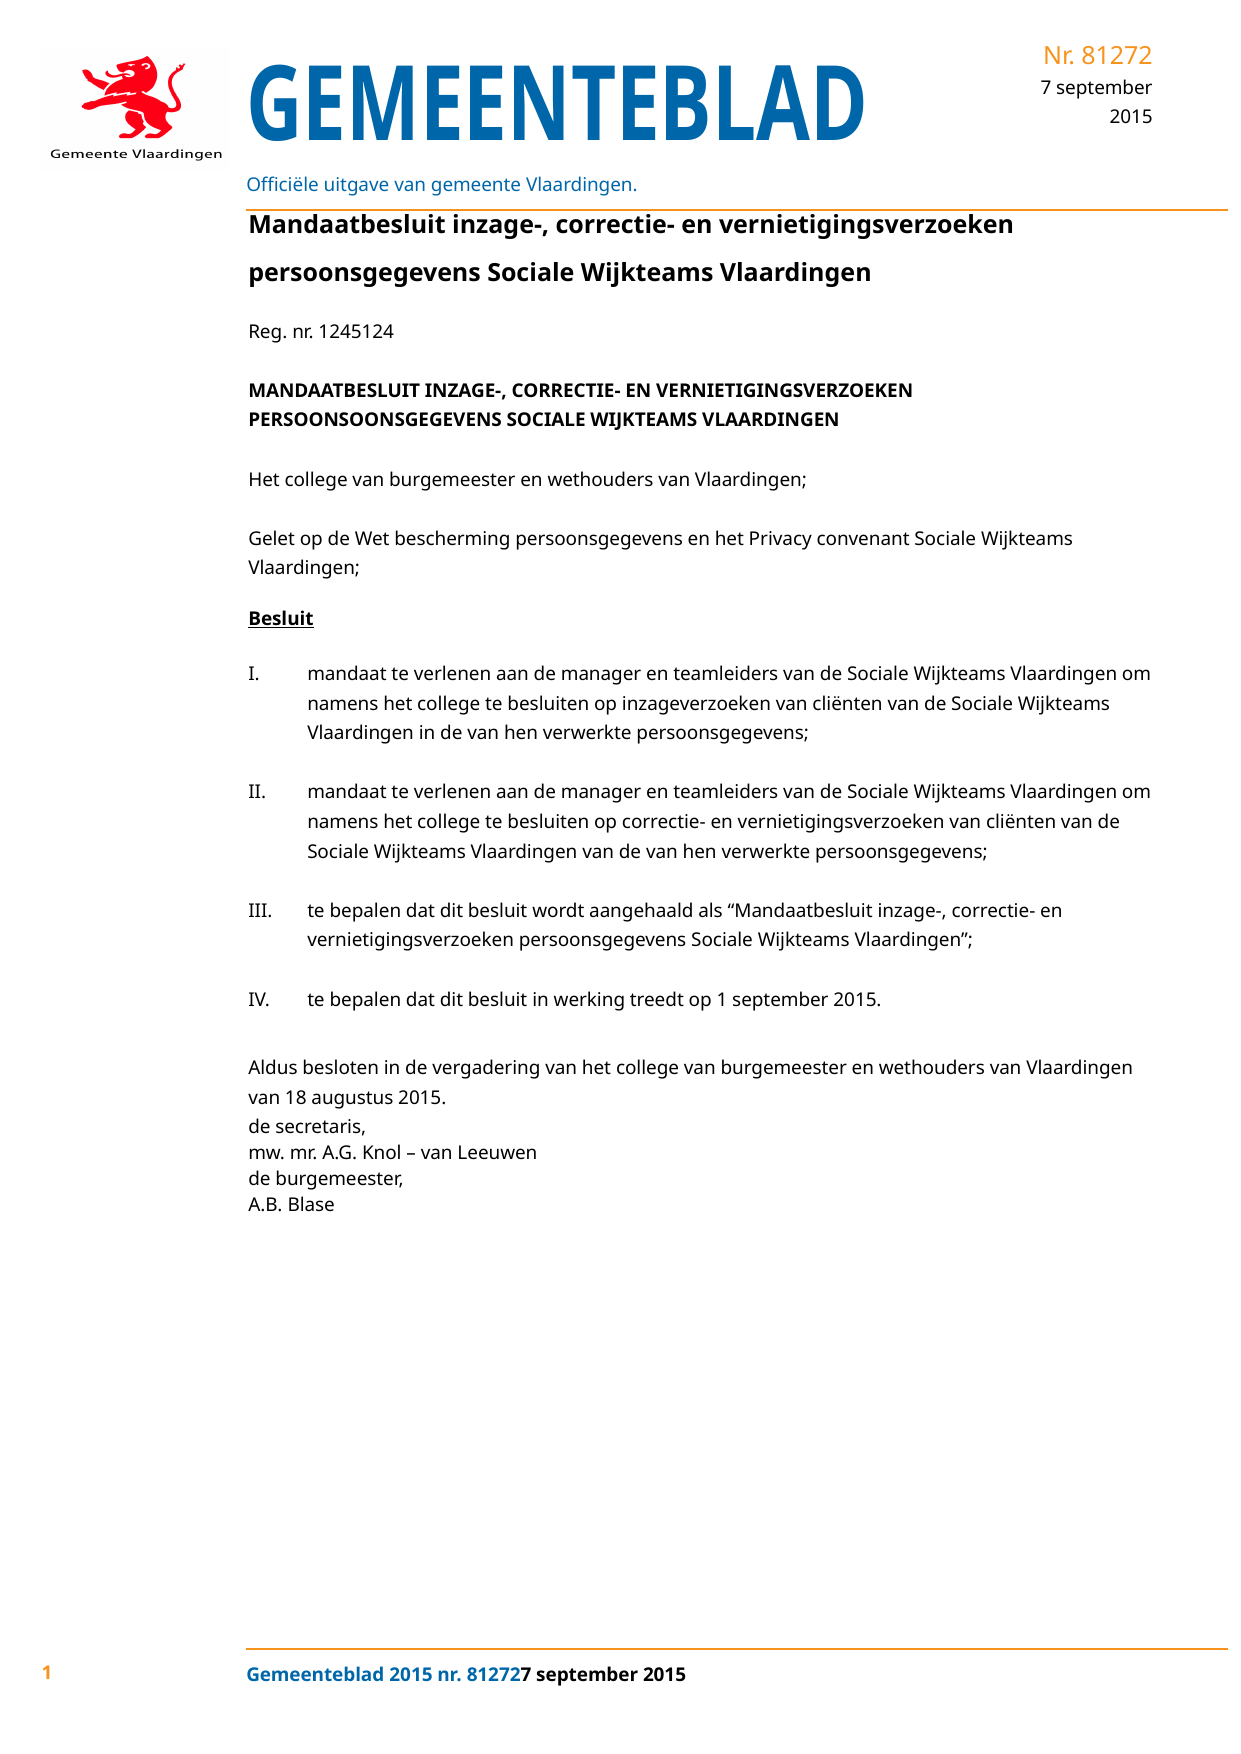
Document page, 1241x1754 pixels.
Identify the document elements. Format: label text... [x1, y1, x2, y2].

text MANDAATBESLUIT INZAGE-, CORRECTIE- EN VERNIETIGINGSVERZOEKEN PERSOONSOONSGEGEVENS SOCIALE WIJKTEAMS VLAARDINGEN [248, 377, 1152, 432]
text mw. mr. A.G. Knol – van Leeuwen [248, 1139, 1152, 1165]
text A.B. Blase [248, 1191, 1152, 1217]
list te bepalen dat dit besluit wordt aangehaald als “Mandaatbesluit inzage-, correctie- en vernietigingsverzoeken persoonsgegevens Sociale Wijkteams Vlaardingen”; [248, 897, 1152, 952]
text Gelet op de Wet bescherming persoonsgegevens en het Privacy convenant Sociale Wijkteams Vlaardingen; [248, 525, 1152, 580]
text Reg. nr. 1245124 [248, 318, 1152, 344]
text Het college van burgemeester en wethouders van Vlaardingen; [248, 466, 1152, 492]
list mandaat te verlenen aan de manager en teamleiders van de Sociale Wijkteams Vlaardingen om namens het college te besluiten op correctie- en vernietigingsverzoeken van cliënten van de Sociale Wijkteams Vlaardingen van de van hen verwerkte persoonsgegevens; [248, 779, 1152, 863]
text de burgemeester, [248, 1165, 1152, 1191]
text de secretaris, [248, 1114, 1152, 1139]
list mandaat te verlenen aan de manager en teamleiders van de Sociale Wijkteams Vlaardingen om namens het college te besluiten op inzageverzoeken van cliënten van de Sociale Wijkteams Vlaardingen in de van hen verwerkte persoonsgegevens; [248, 660, 1152, 745]
list te bepalen dat dit besluit in werking treedt op 1 september 2015. [248, 986, 1152, 1011]
text Mandaatbesluit inzage-, correctie- en vernietigingsverzoeken persoonsgegevens Sociale Wijkteams Vlaardingen [248, 211, 1152, 288]
picture [41, 47, 231, 172]
text Besluit [248, 605, 1152, 631]
text Aldus besloten in de vergadering van het college van burgemeester en wethouders van Vlaardingen van 18 augustus 2015. [248, 1054, 1152, 1110]
